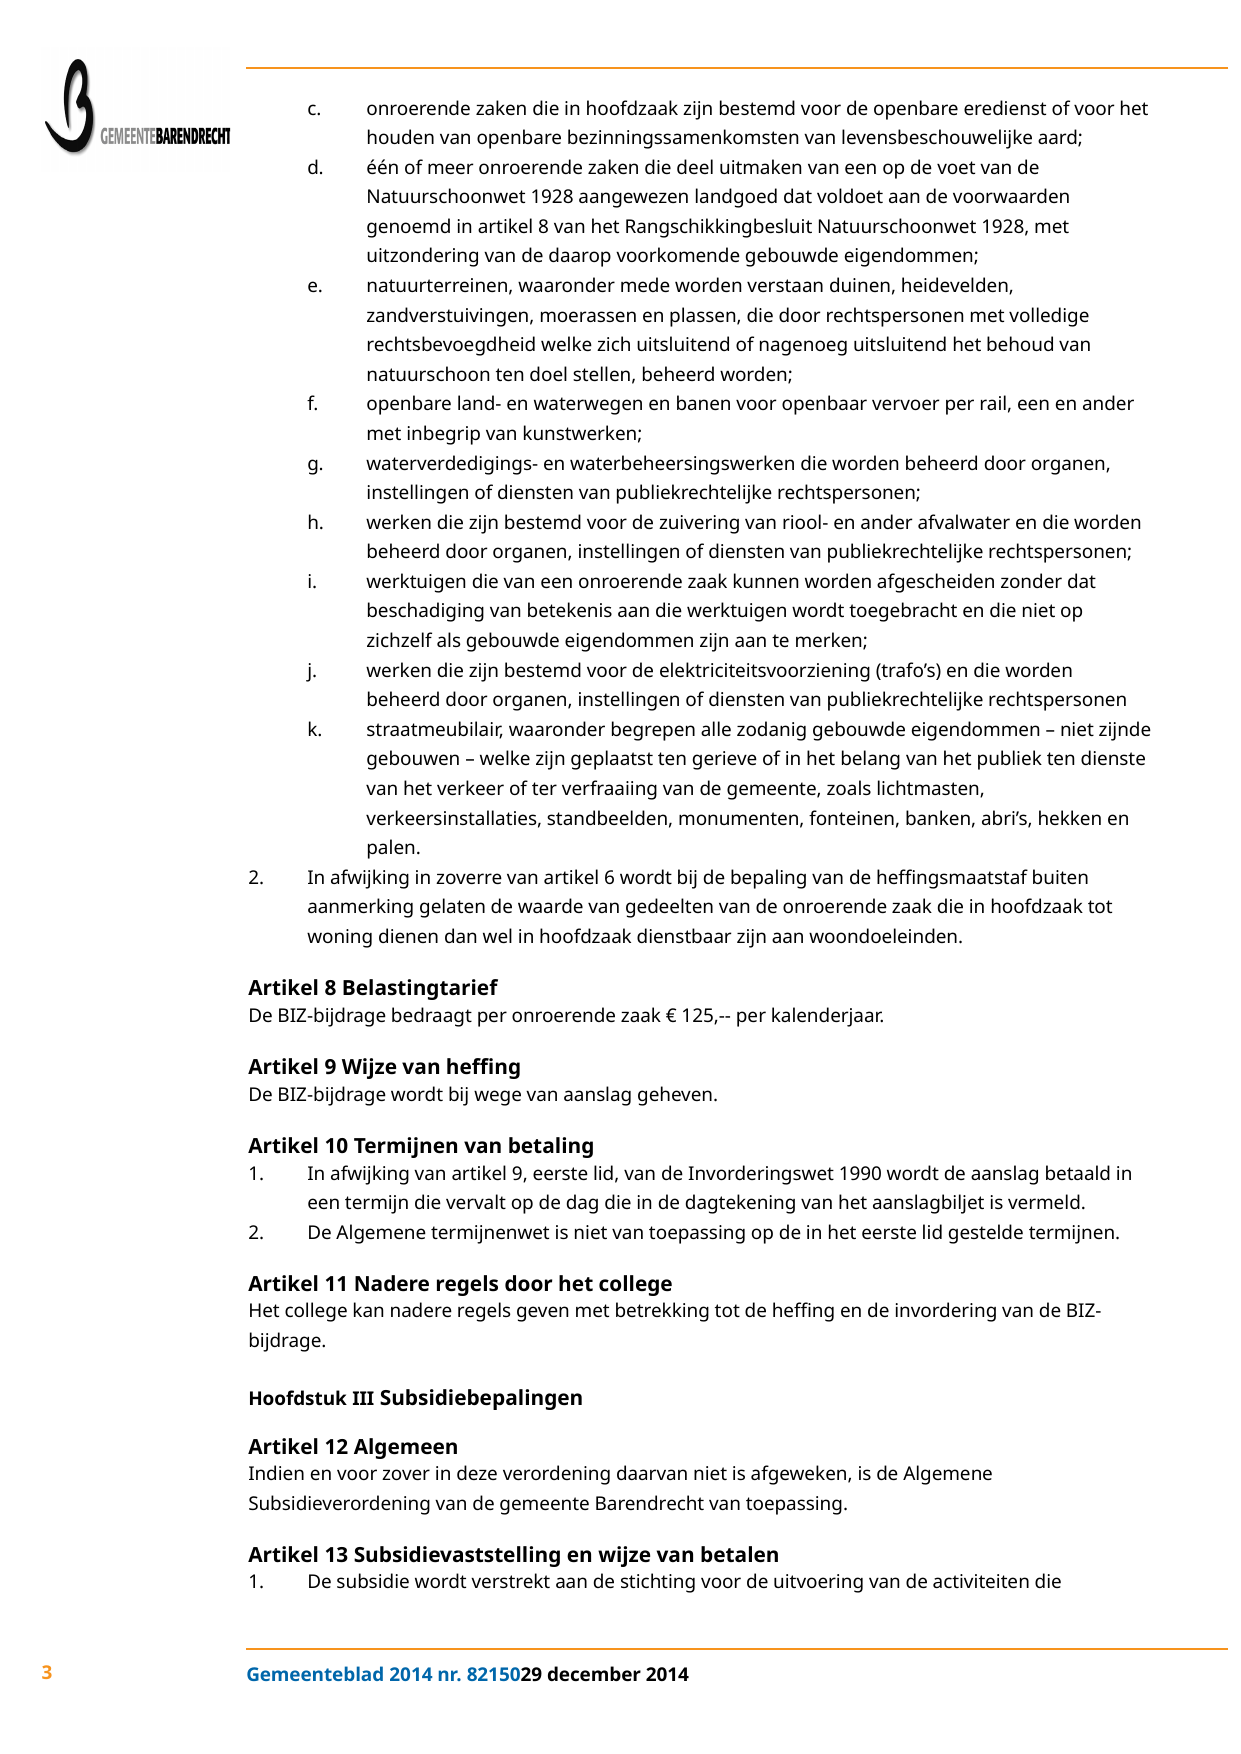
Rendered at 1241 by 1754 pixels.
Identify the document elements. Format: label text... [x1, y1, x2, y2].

list één of meer onroerende zaken die deel uitmaken van een op de voet van de Natuurschoonwet 1928 aangewezen landgoed dat voldoet aan de voorwaarden genoemd in artikel 8 van het Rangschikkingbesluit Natuurschoonwet 1928, met uitzondering van de daarop voorkomende gebouwde eigendommen; [307, 154, 1152, 268]
text Artikel 8 Belastingtarief [248, 973, 1152, 1002]
list werken die zijn bestemd voor de zuivering van riool- en ander afvalwater en die worden beheerd door organen, instellingen of diensten van publiekrechtelijke rechtspersonen; [307, 509, 1152, 564]
list openbare land- en waterwegen en banen voor openbaar vervoer per rail, een en ander met inbegrip van kunstwerken; [307, 391, 1152, 446]
text Hoofdstuk III Subsidiebepalingen [248, 1383, 1152, 1411]
list De subsidie wordt verstrekt aan de stichting voor de uitvoering van de activiteiten die [248, 1569, 1152, 1594]
list straatmeubilair, waaronder begrepen alle zodanig gebouwde eigendommen – niet zijnde gebouwen – welke zijn geplaatst ten gerieve of in het belang van het publiek ten dienste van het verkeer of ter verfraaiing van de gemeente, zoals lichtmasten, verkeersinstallaties, standbeelden, monumenten, fonteinen, banken, abri’s, hekken en palen. [307, 716, 1152, 860]
text Artikel 12 Algemeen [248, 1432, 1152, 1460]
text Artikel 11 Nadere regels door het college [248, 1269, 1152, 1298]
list woning dienen dan wel in hoofdzaak dienstbaar zijn aan woondoeleinden. [248, 923, 1152, 949]
text Subsidieverordening van de gemeente Barendrecht van toepassing. [248, 1490, 1152, 1516]
text Het college kan nadere regels geven met betrekking tot de heffing en de invordering van de BIZ-bijdrage. [248, 1298, 1152, 1353]
text De BIZ-bijdrage bedraagt per onroerende zaak € 125,-- per kalenderjaar. [248, 1002, 1152, 1028]
text Artikel 9 Wijze van heffing [248, 1052, 1152, 1081]
list onroerende zaken die in hoofdzaak zijn bestemd voor de openbare eredienst of voor het houden van openbare bezinningssamenkomsten van levensbeschouwelijke aard; [307, 95, 1152, 150]
text Artikel 10 Termijnen van betaling [248, 1131, 1152, 1160]
text Artikel 13 Subsidievaststelling en wijze van betalen [248, 1540, 1152, 1569]
text Indien en voor zover in deze verordening daarvan niet is afgeweken, is de Algemene [248, 1460, 1152, 1486]
list In afwijking van artikel 9, eerste lid, van de Invorderingswet 1990 wordt de aanslag betaald in een termijn die vervalt op de dag die in de dagtekening van het aanslagbiljet is vermeld. [248, 1160, 1152, 1215]
list In afwijking in zoverre van artikel 6 wordt bij de bepaling van de heffingsmaatstaf buiten [248, 864, 1152, 890]
list De Algemene termijnenwet is niet van toepassing op de in het eerste lid gestelde termijnen. [248, 1219, 1152, 1244]
text De BIZ-bijdrage wordt bij wege van aanslag geheven. [248, 1081, 1152, 1107]
list aanmerking gelaten de waarde van gedeelten van de onroerende zaak die in hoofdzaak tot [248, 893, 1152, 919]
list waterverdedigings- en waterbeheersingswerken die worden beheerd door organen, instellingen of diensten van publiekrechtelijke rechtspersonen; [307, 450, 1152, 505]
list natuurterreinen, waaronder mede worden verstaan duinen, heidevelden, zandverstuivingen, moerassen en plassen, die door rechtspersonen met volledige rechtsbevoegdheid welke zich uitsluitend of nagenoeg uitsluitend het behoud van natuurschoon ten doel stellen, beheerd worden; [307, 272, 1152, 387]
list werken die zijn bestemd voor de elektriciteitsvoorziening (trafo’s) en die worden beheerd door organen, instellingen of diensten van publiekrechtelijke rechtspersonen [307, 657, 1152, 712]
picture [41, 47, 231, 172]
list werktuigen die van een onroerende zaak kunnen worden afgescheiden zonder dat beschadiging van betekenis aan die werktuigen wordt toegebracht en die niet op zichzelf als gebouwde eigendommen zijn aan te merken; [307, 568, 1152, 653]
